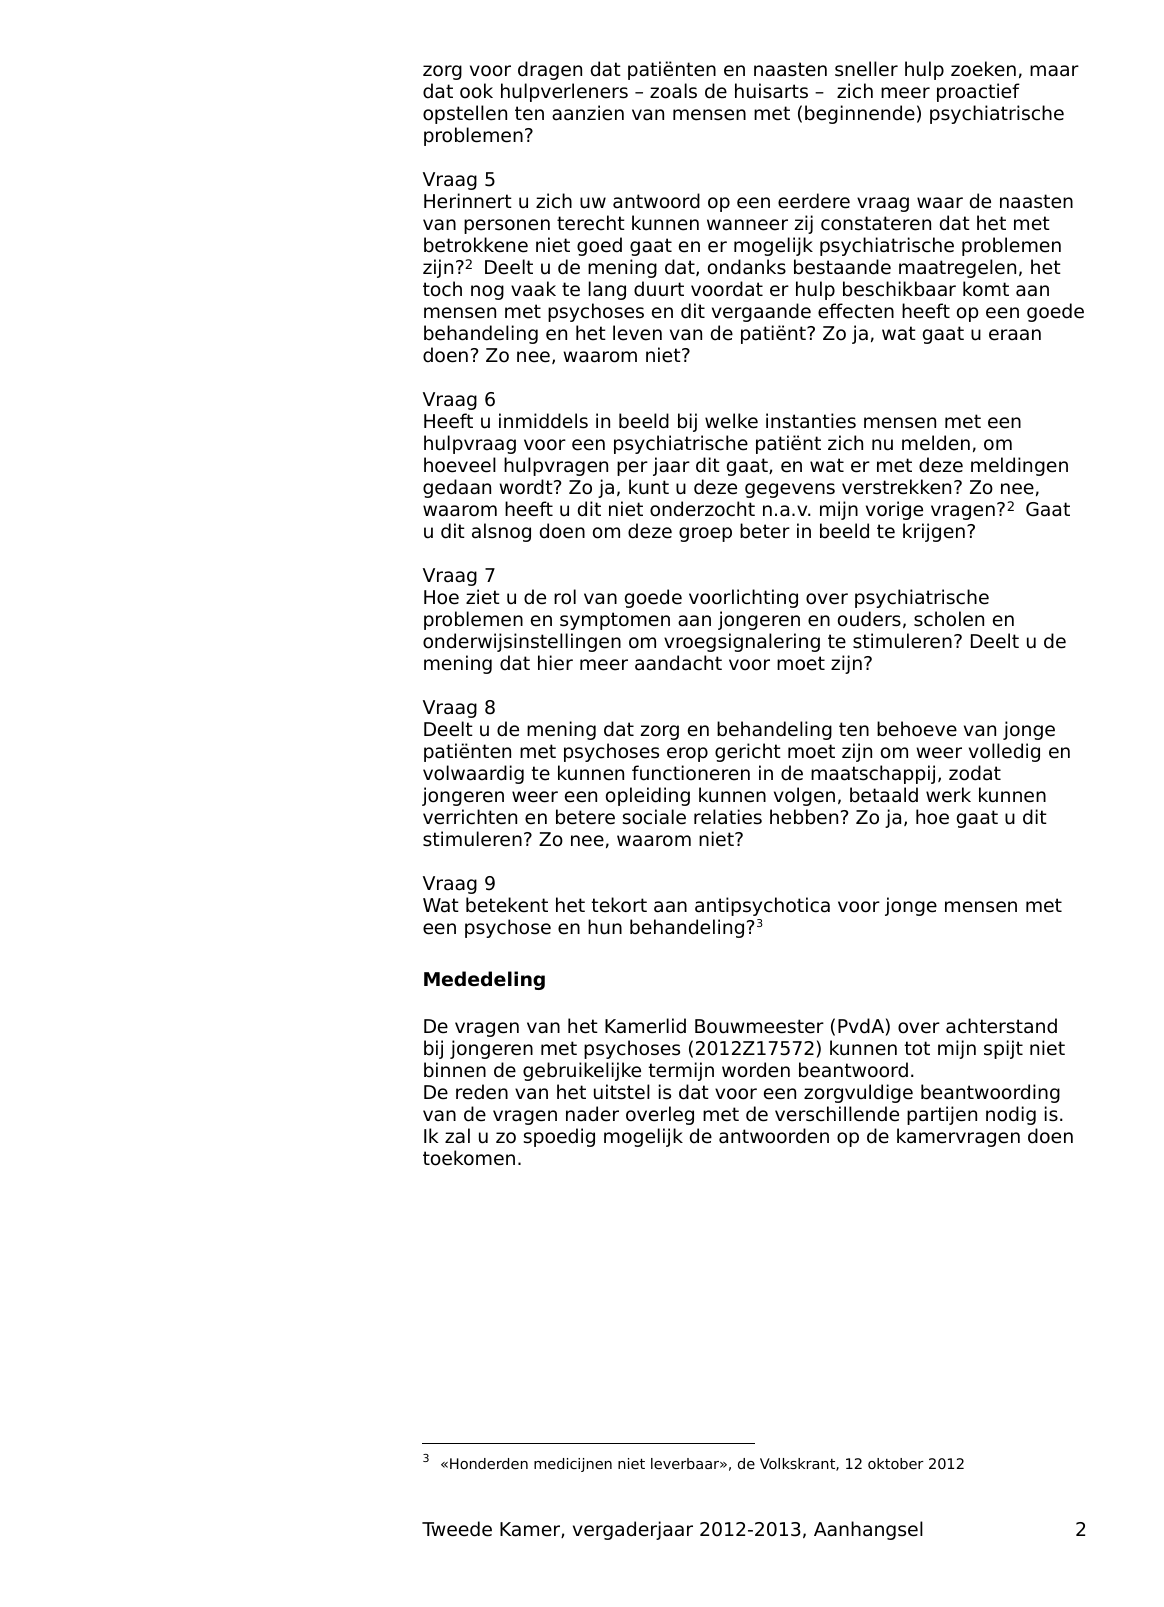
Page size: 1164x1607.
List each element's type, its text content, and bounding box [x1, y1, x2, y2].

text Heeft u inmiddels in beeld bij welke instanties mensen met een hulpvraag voor een psychiatrische patiënt zich nu melden, om hoeveel hulpvragen per jaar dit gaat, en wat er met deze meldingen gedaan wordt? Zo ja, kunt u deze gegevens verstrekken? Zo nee, waarom heeft u dit niet onderzocht n.a.v. mijn vorige vragen?2 Gaat u dit alsnog doen om deze groep beter in beeld te krijgen? [422, 411, 1087, 543]
text De vragen van het Kamerlid Bouwmeester (PvdA) over achterstand bij jongeren met psychoses (2012Z17572) kunnen tot mijn spijt niet binnen de gebruikelijke termijn worden beantwoord. [422, 1016, 1087, 1082]
text Vraag 9 [422, 873, 1087, 895]
text Vraag 5 [422, 169, 1087, 191]
text Vraag 6 [422, 389, 1087, 411]
text Herinnert u zich uw antwoord op een eerdere vraag waar de naasten van personen terecht kunnen wanneer zij constateren dat het met betrokkene niet goed gaat en er mogelijk psychiatrische problemen zijn?2 Deelt u de mening dat, ondanks bestaande maatregelen, het toch nog vaak te lang duurt voordat er hulp beschikbaar komt aan mensen met psychoses en dit vergaande effecten heeft op een goede behandeling en het leven van de patiënt? Zo ja, wat gaat u eraan doen? Zo nee, waarom niet? [422, 191, 1087, 367]
text «Honderden medicijnen niet leverbaar», de Volkskrant, 12 oktober 2012 [422, 1452, 1087, 1474]
text Vraag 7 [422, 565, 1087, 587]
text Deelt u de mening dat zorg en behandeling ten behoeve van jonge patiënten met psychoses erop gericht moet zijn om weer volledig en volwaardig te kunnen functioneren in de maatschappij, zodat jongeren weer een opleiding kunnen volgen, betaald werk kunnen verrichten en betere sociale relaties hebben? Zo ja, hoe gaat u dit stimuleren? Zo nee, waarom niet? [422, 719, 1087, 851]
text Ik zal u zo spoedig mogelijk de antwoorden op de kamervragen doen toekomen. [422, 1126, 1087, 1170]
text Hoe ziet u de rol van goede voorlichting over psychiatrische problemen en symptomen aan jongeren en ouders, scholen en onderwijsinstellingen om vroegsignalering te stimuleren? Deelt u de mening dat hier meer aandacht voor moet zijn? [422, 587, 1087, 675]
subtitle Mededeling [422, 969, 1087, 991]
text Vraag 8 [422, 697, 1087, 719]
text De reden van het uitstel is dat voor een zorgvuldige beantwoording van de vragen nader overleg met de verschillende partijen nodig is. [422, 1082, 1087, 1126]
text zorg voor dragen dat patiënten en naasten sneller hulp zoeken, maar dat ook hulpverleners – zoals de huisarts – zich meer proactief opstellen ten aanzien van mensen met (beginnende) psychiatrische problemen? [422, 59, 1087, 147]
text Wat betekent het tekort aan antipsychotica voor jonge mensen met een psychose en hun behandeling? [422, 895, 1087, 939]
